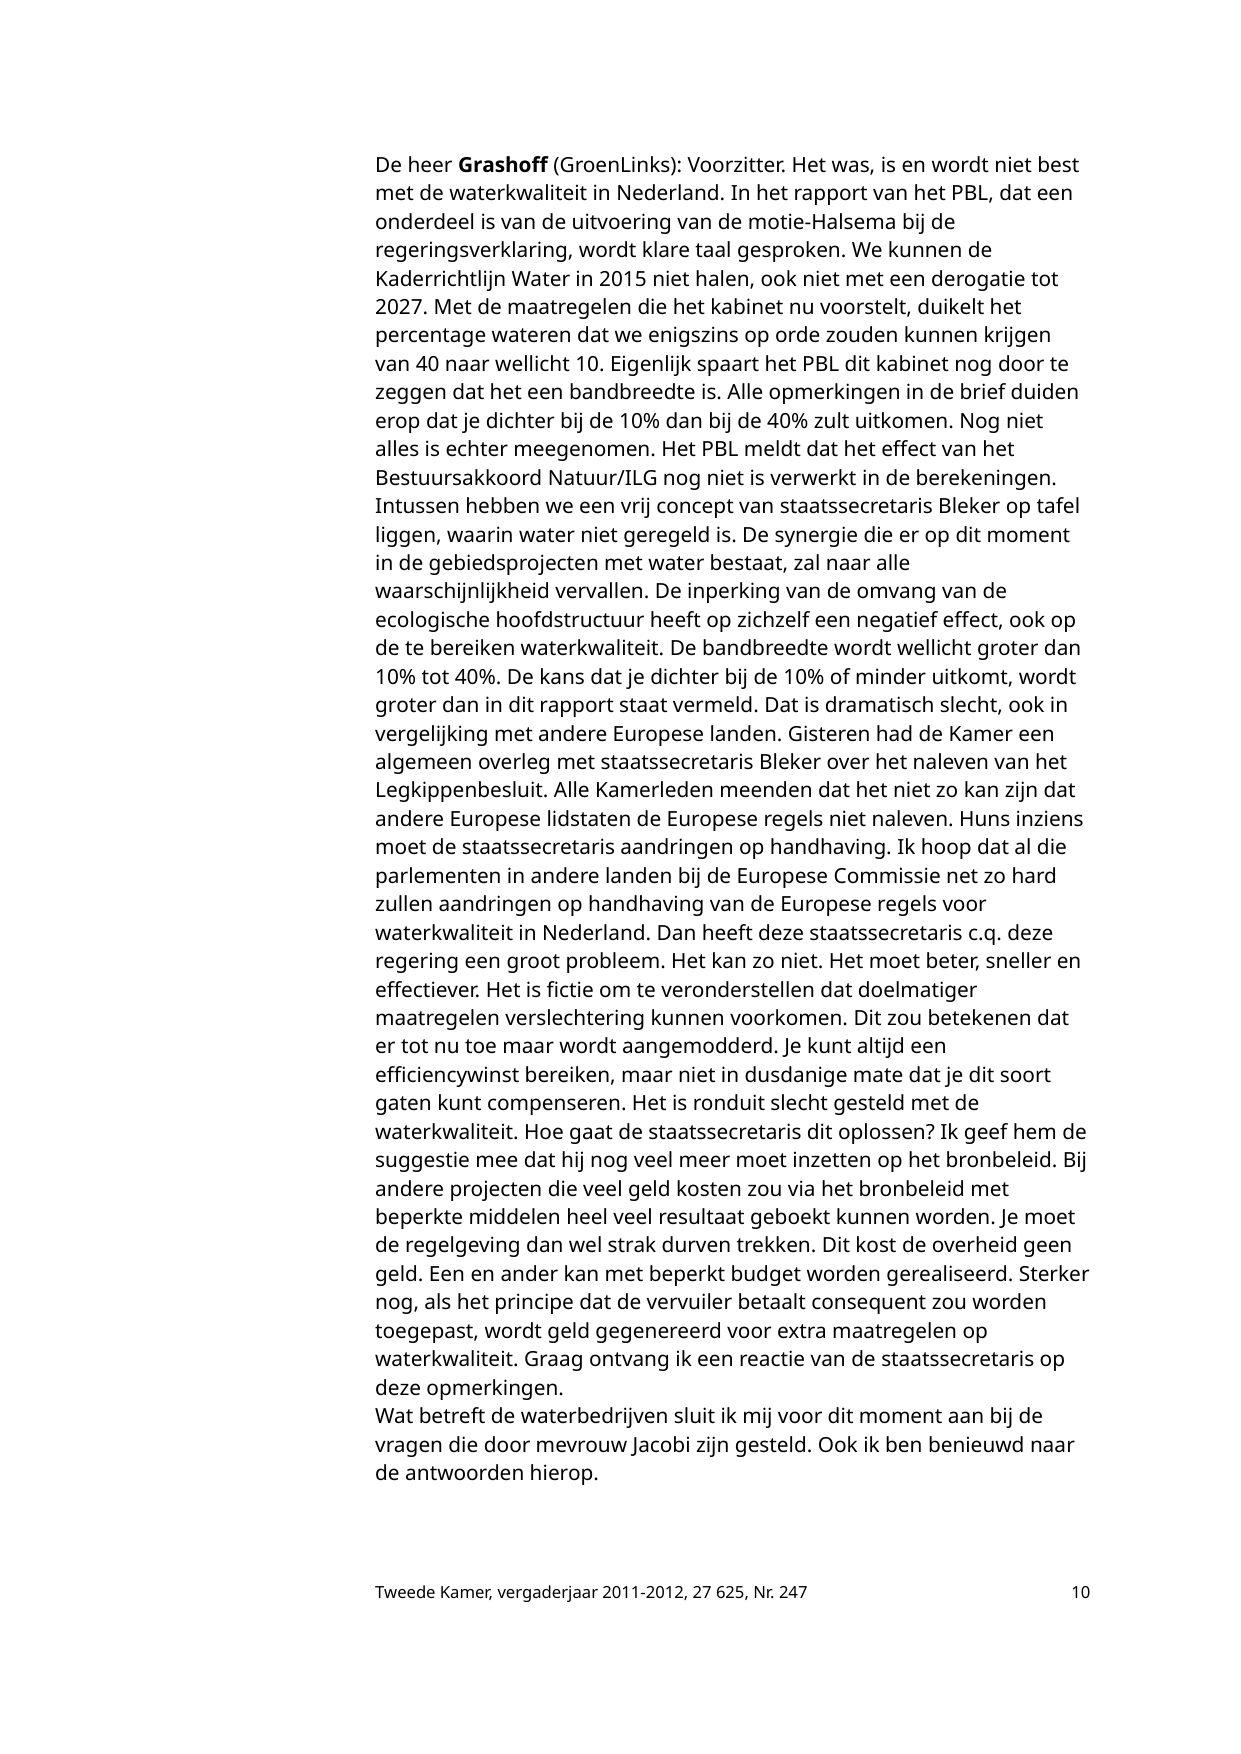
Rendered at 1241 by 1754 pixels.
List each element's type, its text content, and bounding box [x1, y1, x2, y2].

text De heer Grashoff (GroenLinks): Voorzitter. Het was, is en wordt niet best met de waterkwaliteit in Nederland. In het rapport van het PBL, dat een onderdeel is van de uitvoering van de motie-Halsema bij de regeringsverklaring, wordt klare taal gesproken. We kunnen de Kaderrichtlijn Water in 2015 niet halen, ook niet met een derogatie tot 2027. Met de maatregelen die het kabinet nu voorstelt, duikelt het percentage wateren dat we enigszins op orde zouden kunnen krijgen van 40 naar wellicht 10. Eigenlijk spaart het PBL dit kabinet nog door te zeggen dat het een bandbreedte is. Alle opmerkingen in de brief duiden erop dat je dichter bij de 10% dan bij de 40% zult uitkomen. Nog niet alles is echter meegenomen. Het PBL meldt dat het effect van het Bestuursakkoord Natuur/ILG nog niet is verwerkt in de berekeningen. Intussen hebben we een vrij concept van staatssecretaris Bleker op tafel liggen, waarin water niet geregeld is. De synergie die er op dit moment in de gebiedsprojecten met water bestaat, zal naar alle waarschijnlijkheid vervallen. De inperking van de omvang van de ecologische hoofdstructuur heeft op zichzelf een negatief effect, ook op de te bereiken waterkwaliteit. De bandbreedte wordt wellicht groter dan 10% tot 40%. De kans dat je dichter bij de 10% of minder uitkomt, wordt groter dan in dit rapport staat vermeld. Dat is dramatisch slecht, ook in vergelijking met andere Europese landen. Gisteren had de Kamer een algemeen overleg met staatssecretaris Bleker over het naleven van het Legkippenbesluit. Alle Kamerleden meenden dat het niet zo kan zijn dat andere Europese lidstaten de Europese regels niet naleven. Huns inziens moet de staatssecretaris aandringen op handhaving. Ik hoop dat al die parlementen in andere landen bij de Europese Commissie net zo hard zullen aandringen op handhaving van de Europese regels voor waterkwaliteit in Nederland. Dan heeft deze staatssecretaris c.q. deze regering een groot probleem. Het kan zo niet. Het moet beter, sneller en effectiever. Het is fictie om te veronderstellen dat doelmatiger maatregelen verslechtering kunnen voorkomen. Dit zou betekenen dat er tot nu toe maar wordt aangemodderd. Je kunt altijd een efficiencywinst bereiken, maar niet in dusdanige mate dat je dit soort gaten kunt compenseren. Het is ronduit slecht gesteld met de waterkwaliteit. Hoe gaat de staatssecretaris dit oplossen? Ik geef hem de suggestie mee dat hij nog veel meer moet inzetten op het bronbeleid. Bij andere projecten die veel geld kosten zou via het bronbeleid met beperkte middelen heel veel resultaat geboekt kunnen worden. Je moet de regelgeving dan wel strak durven trekken. Dit kost de overheid geen geld. Een en ander kan met beperkt budget worden gerealiseerd. Sterker nog, als het principe dat de vervuiler betaalt consequent zou worden toegepast, wordt geld gegenereerd voor extra maatregelen op waterkwaliteit. Graag ontvang ik een reactie van de staatssecretaris op deze opmerkingen. [375, 150, 1090, 1401]
text Wat betreft de waterbedrijven sluit ik mij voor dit moment aan bij de vragen die door mevrouw Jacobi zijn gesteld. Ook ik ben benieuwd naar de antwoorden hierop. [375, 1401, 1090, 1487]
